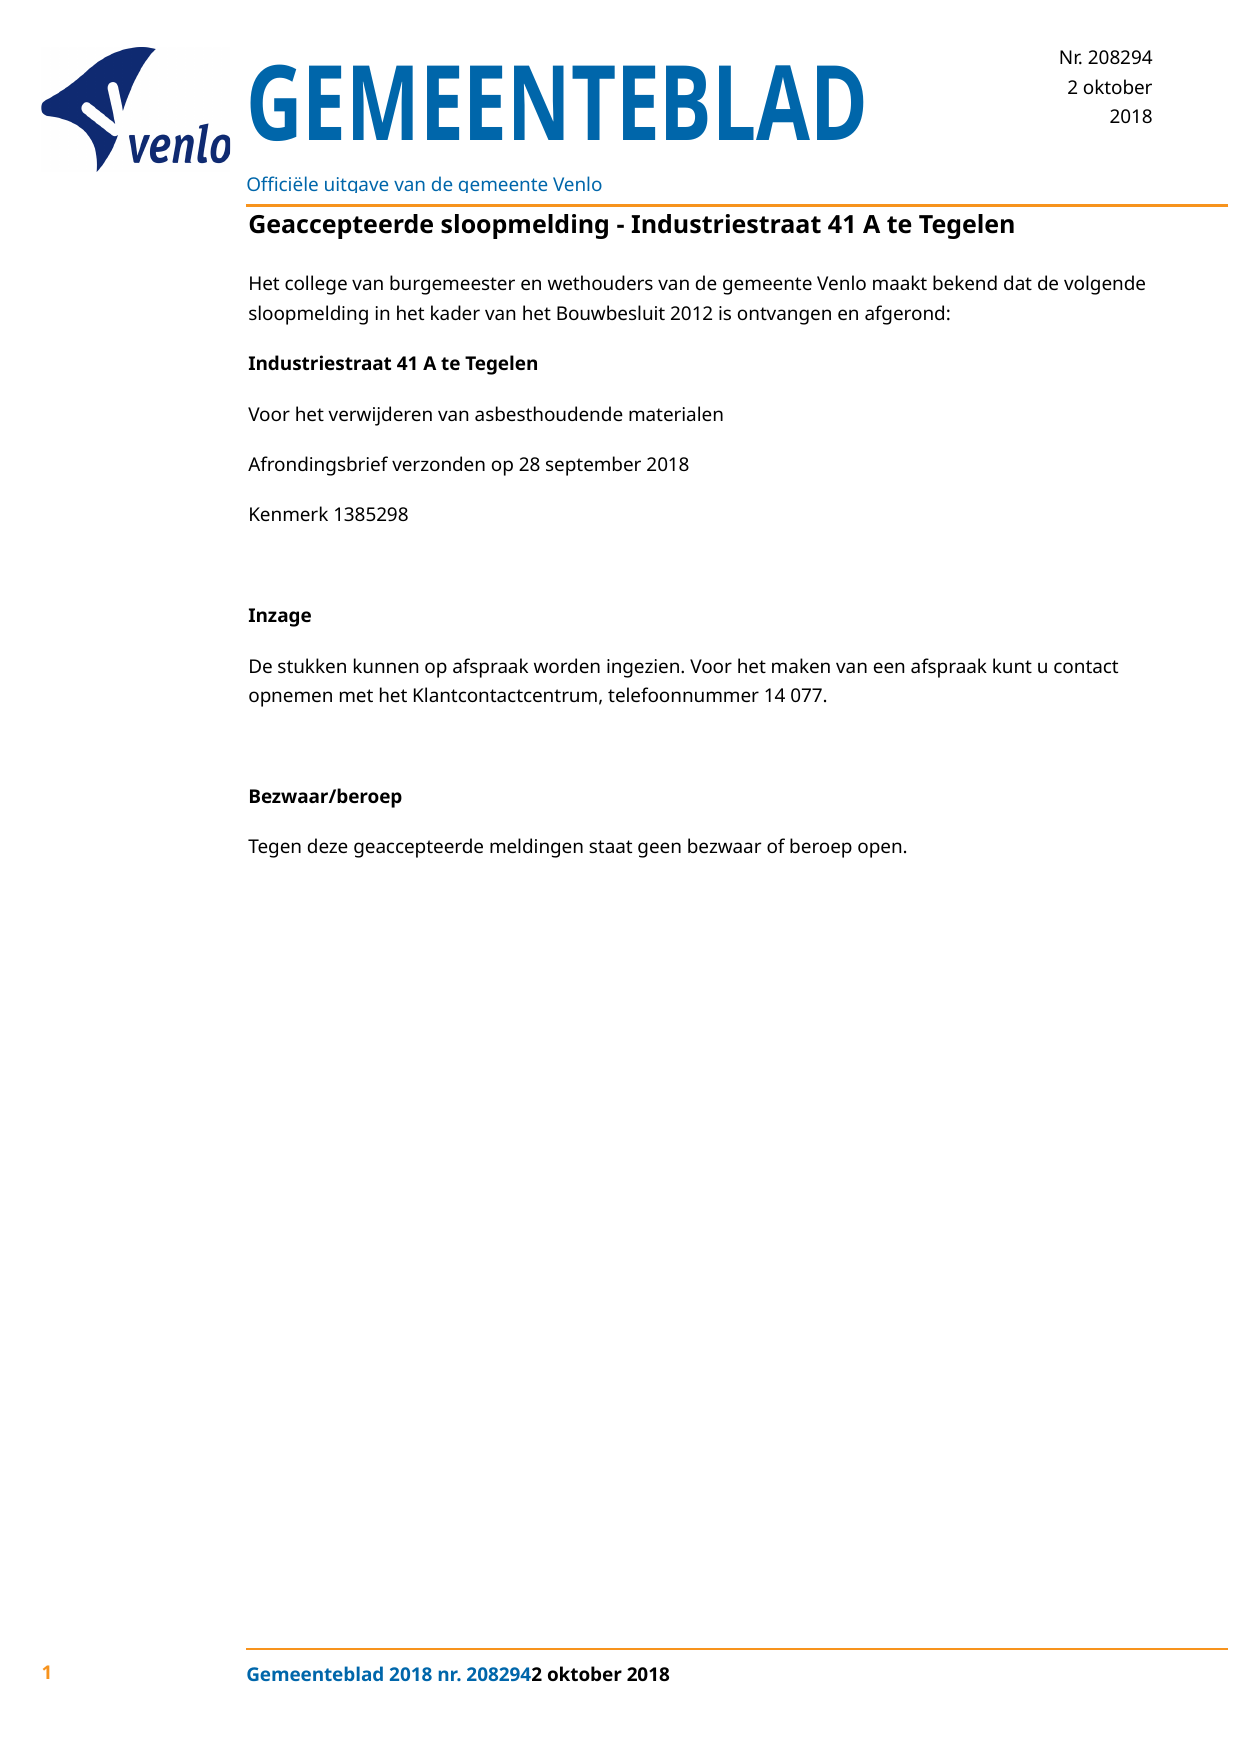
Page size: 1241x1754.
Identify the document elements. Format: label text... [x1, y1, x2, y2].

text De stukken kunnen op afspraak worden ingezien. Voor het maken van een afspraak kunt u contact opnemen met het Klantcontactcentrum, telefoonnummer 14 077. [248, 653, 1152, 708]
text Inzage [248, 602, 1152, 628]
text Kenmerk 1385298 [248, 502, 1152, 527]
text Industriestraat 41 A te Tegelen [248, 350, 1152, 376]
text Tegen deze geaccepteerde meldingen staat geen bezwaar of beroep open. [248, 834, 1152, 859]
text Het college van burgemeester en wethouders van de gemeente Venlo maakt bekend dat de volgende sloopmelding in het kader van het Bouwbesluit 2012 is ontvangen en afgerond: [248, 270, 1152, 326]
text Geaccepteerde sloopmelding - Industriestraat 41 A te Tegelen [248, 207, 1152, 241]
text Bezwaar/beroep [248, 783, 1152, 809]
text Afrondingsbrief verzonden op 28 september 2018 [248, 451, 1152, 477]
text Voor het verwijderen van asbesthoudende materialen [248, 401, 1152, 426]
picture [41, 47, 231, 172]
